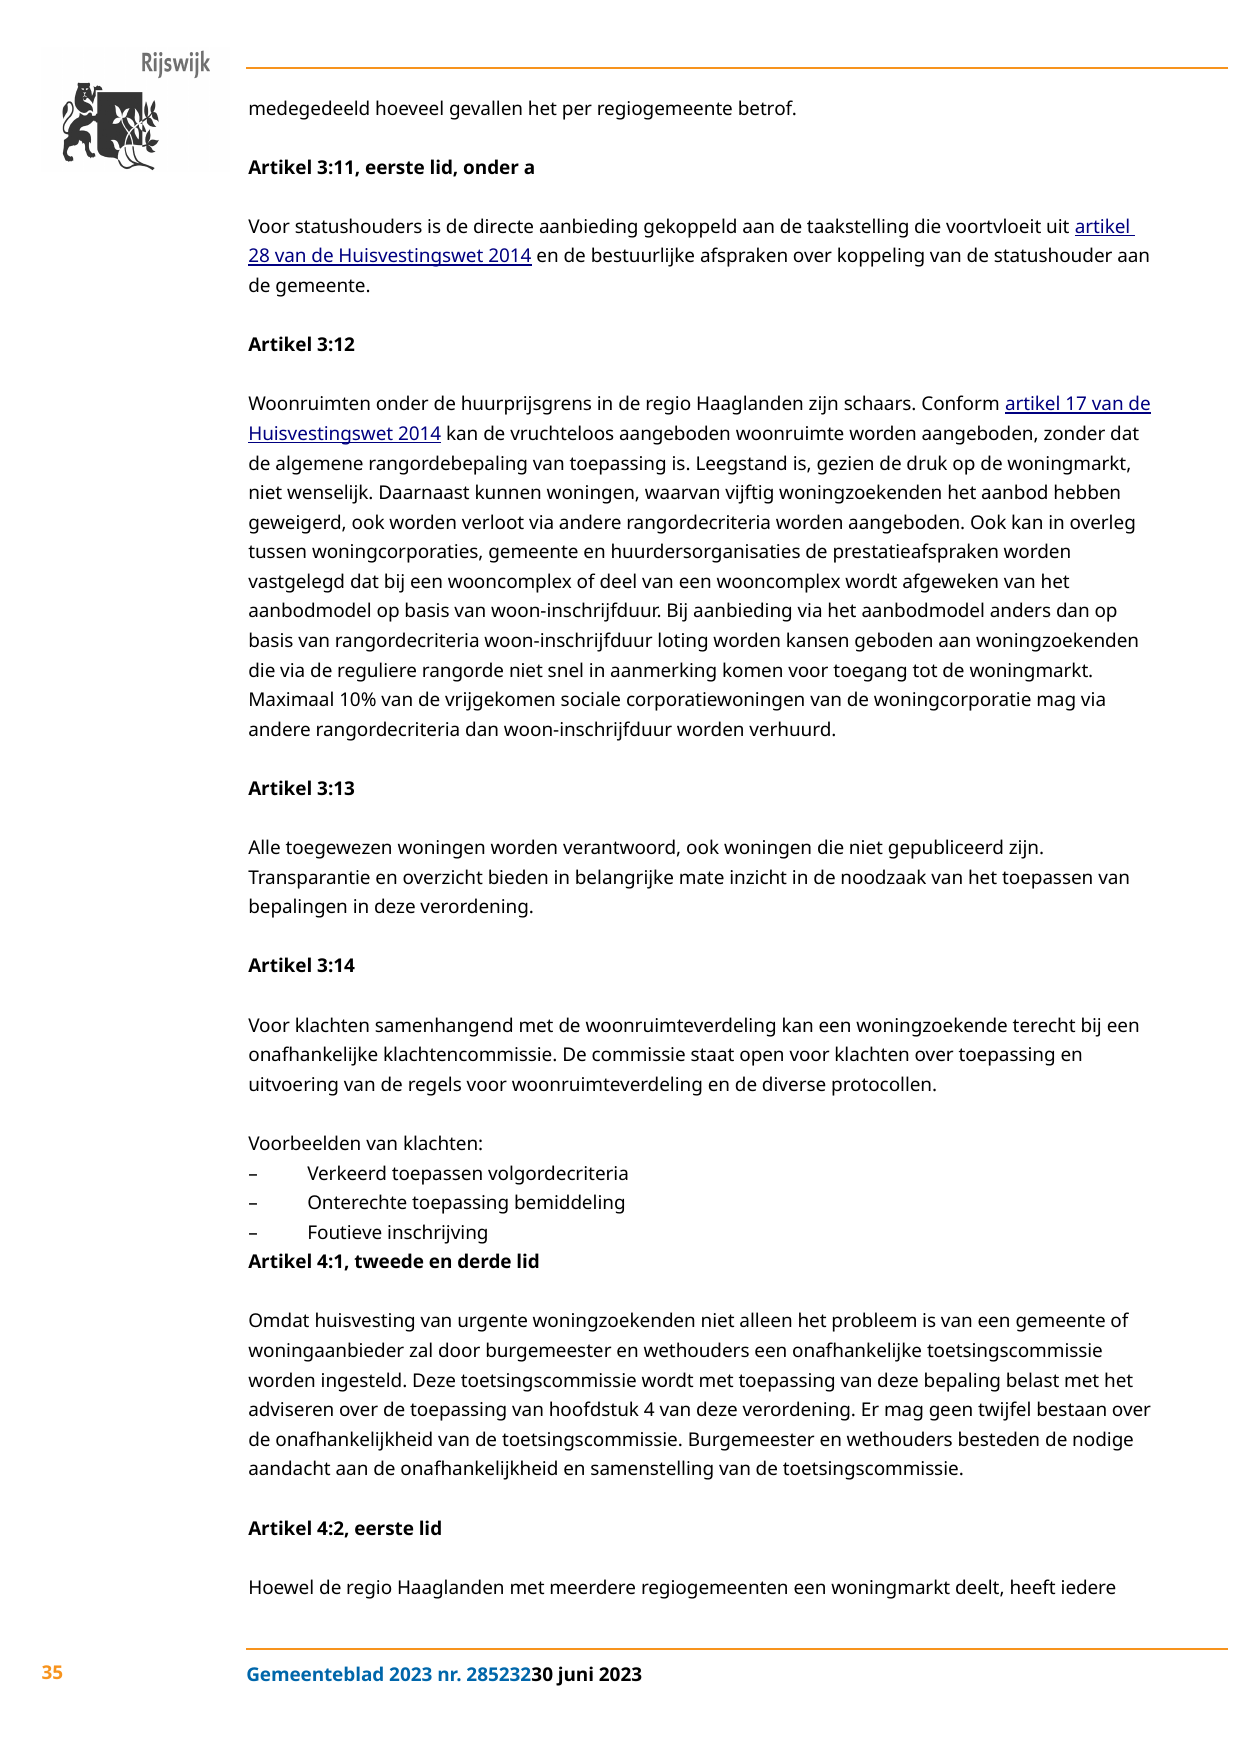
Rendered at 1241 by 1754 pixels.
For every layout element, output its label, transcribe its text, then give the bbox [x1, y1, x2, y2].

text Voorbeelden van klachten: [248, 1130, 1152, 1156]
text Artikel 3:12 [248, 331, 1152, 357]
text Artikel 3:13 [248, 775, 1152, 801]
text Hoewel de regio Haaglanden met meerdere regiogemeenten een woningmarkt deelt, heeft iedere [248, 1574, 1152, 1600]
list Onterechte toepassing bemiddeling [248, 1189, 1152, 1215]
text Artikel 4:2, eerste lid [248, 1515, 1152, 1541]
text Artikel 3:14 [248, 953, 1152, 978]
picture [41, 47, 231, 172]
text Woonruimten onder de huurprijsgrens in de regio Haaglanden zijn schaars. Conform artikel 17 van de Huisvestingswet 2014 kan de vruchteloos aangeboden woonruimte worden aangeboden, zonder dat de algemene rangordebepaling van toepassing is. Leegstand is, gezien de druk op de woningmarkt, niet wenselijk. Daarnaast kunnen woningen, waarvan vijftig woningzoekenden het aanbod hebben geweigerd, ook worden verloot via andere rangordecriteria worden aangeboden. Ook kan in overleg tussen woningcorporaties, gemeente en huurdersorganisaties de prestatieafspraken worden vastgelegd dat bij een wooncomplex of deel van een wooncomplex wordt afgeweken van het aanbodmodel op basis van woon-inschrijfduur. Bij aanbieding via het aanbodmodel anders dan op basis van rangordecriteria woon-inschrijfduur loting worden kansen geboden aan woningzoekenden die via de reguliere rangorde niet snel in aanmerking komen voor toegang tot de woningmarkt. Maximaal 10% van de vrijgekomen sociale corporatiewoningen van de woningcorporatie mag via andere rangordecriteria dan woon-inschrijfduur worden verhuurd. [248, 391, 1152, 742]
text Artikel 3:11, eerste lid, onder a [248, 154, 1152, 180]
text Voor klachten samenhangend met de woonruimteverdeling kan een woningzoekende terecht bij een onafhankelijke klachtencommissie. De commissie staat open voor klachten over toepassing en uitvoering van de regels voor woonruimteverdeling en de diverse protocollen. [248, 1012, 1152, 1097]
list Verkeerd toepassen volgordecriteria [248, 1160, 1152, 1186]
text Alle toegewezen woningen worden verantwoord, ook woningen die niet gepubliceerd zijn. Transparantie en overzicht bieden in belangrijke mate inzicht in de noodzaak van het toepassen van bepalingen in deze verordening. [248, 834, 1152, 919]
text Artikel 4:1, tweede en derde lid [248, 1248, 1152, 1274]
list Foutieve inschrijving [248, 1219, 1152, 1245]
text Omdat huisvesting van urgente woningzoekenden niet alleen het probleem is van een gemeente of woningaanbieder zal door burgemeester en wethouders een onafhankelijke toetsingscommissie worden ingesteld. Deze toetsingscommissie wordt met toepassing van deze bepaling belast met het adviseren over de toepassing van hoofdstuk 4 van deze verordening. Er mag geen twijfel bestaan over de onafhankelijkheid van de toetsingscommissie. Burgemeester en wethouders besteden de nodige aandacht aan de onafhankelijkheid en samenstelling van de toetsingscommissie. [248, 1308, 1152, 1481]
text Voor statushouders is de directe aanbieding gekoppeld aan de taakstelling die voortvloeit uit artikel 28 van de Huisvestingswet 2014 en de bestuurlijke afspraken over koppeling van de statushouder aan de gemeente. [248, 213, 1152, 298]
text medegedeeld hoeveel gevallen het per regiogemeente betrof. [248, 95, 1152, 121]
